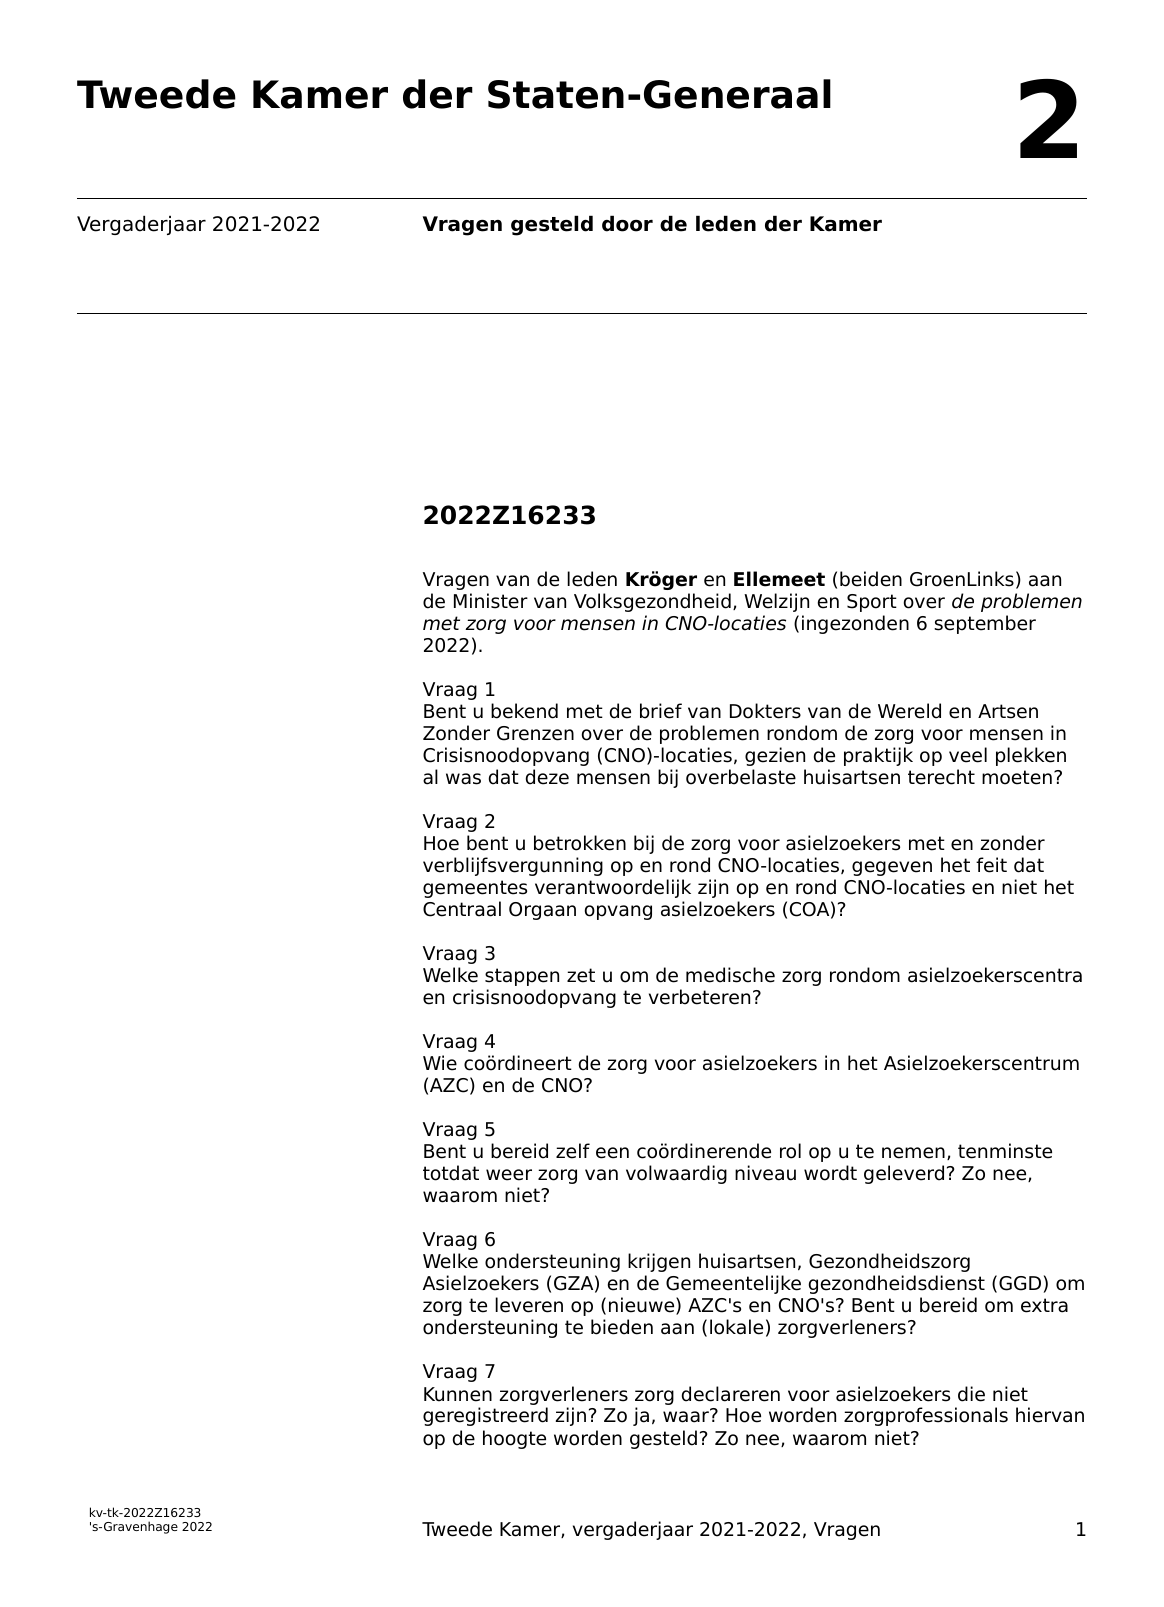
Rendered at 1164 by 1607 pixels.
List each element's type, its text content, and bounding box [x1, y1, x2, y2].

table_header Tweede Kamer der Staten-Generaal [77, 59, 886, 198]
text Vraag 4 [422, 1031, 1087, 1053]
text Vraag 7 [422, 1361, 1087, 1383]
table_header 2 [886, 59, 1087, 198]
text Wie coördineert de zorg voor asielzoekers in het Asielzoekerscentrum (AZC) en de CNO? [422, 1053, 1087, 1097]
text Vraag 2 [422, 811, 1087, 833]
text Bent u bekend met de brief van Dokters van de Wereld en Artsen Zonder Grenzen over de problemen rondom de zorg voor mensen in Crisisnoodopvang (CNO)-locaties, gezien de praktijk op veel plekken al was dat deze mensen bij overbelaste huisartsen terecht moeten? [422, 701, 1087, 789]
text Hoe bent u betrokken bij de zorg voor asielzoekers met en zonder verblijfsvergunning op en rond CNO-locaties, gegeven het feit dat gemeentes verantwoordelijk zijn op en rond CNO-locaties en niet het Centraal Orgaan opvang asielzoekers (COA)? [422, 833, 1087, 921]
text Bent u bereid zelf een coördinerende rol op u te nemen, tenminste totdat weer zorg van volwaardig niveau wordt geleverd? Zo nee, waarom niet? [422, 1141, 1087, 1207]
text 's-Gravenhage 2022 [88, 1520, 323, 1534]
text Vraag 6 [422, 1229, 1087, 1251]
text Kunnen zorgverleners zorg declareren voor asielzoekers die niet geregistreerd zijn? Zo ja, waar? Hoe worden zorgprofessionals hiervan op de hoogte worden gesteld? Zo nee, waarom niet? [422, 1383, 1087, 1449]
text kv-tk-2022Z16233 [88, 1506, 323, 1520]
text Welke ondersteuning krijgen huisartsen, Gezondheidszorg Asielzoekers (GZA) en de Gemeentelijke gezondheidsdienst (GGD) om zorg te leveren op (nieuwe) AZC's en CNO's? Bent u bereid om extra ondersteuning te bieden aan (lokale) zorgverleners? [422, 1251, 1087, 1339]
text Welke stappen zet u om de medische zorg rondom asielzoekerscentra en crisisnoodopvang te verbeteren? [422, 965, 1087, 1009]
table_cell Vragen gesteld door de leden der Kamer [422, 199, 1087, 313]
text Vraag 5 [422, 1119, 1087, 1141]
text Vraag 1 [422, 679, 1087, 701]
text 2022Z16233 [422, 501, 1087, 531]
text Vragen van de leden Kröger en Ellemeet (beiden GroenLinks) aan de Minister van Volksgezondheid, Welzijn en Sport over de problemen met zorg voor mensen in CNO-locaties (ingezonden 6 september 2022). [422, 569, 1087, 657]
table_cell Vergaderjaar 2021-2022 [77, 199, 422, 313]
text Vraag 3 [422, 943, 1087, 965]
